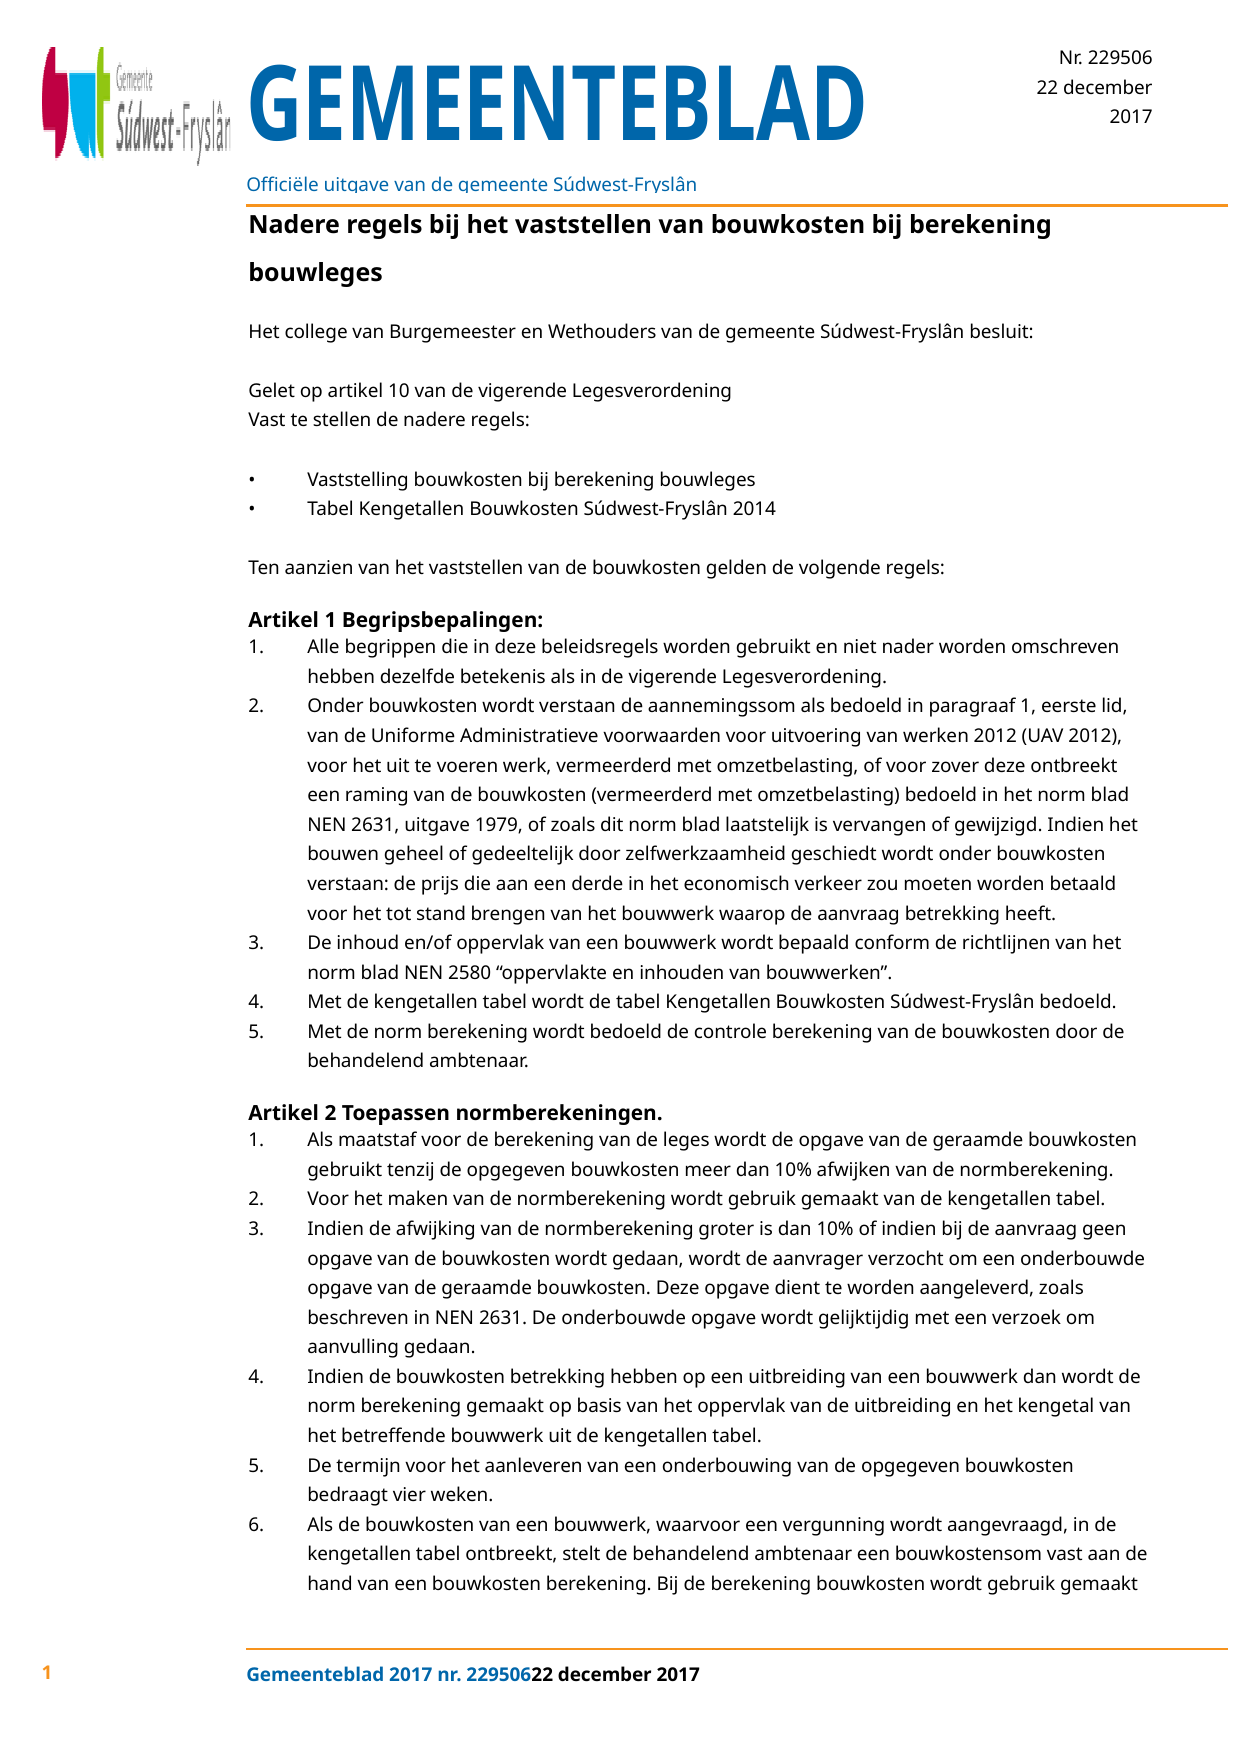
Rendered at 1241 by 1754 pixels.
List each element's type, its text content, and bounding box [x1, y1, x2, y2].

picture [41, 47, 231, 172]
text Vast te stellen de nadere regels: [248, 407, 1152, 432]
list Met de kengetallen tabel wordt de tabel Kengetallen Bouwkosten Súdwest-Fryslân bedoeld. [248, 988, 1152, 1014]
list Alle begrippen die in deze beleidsregels worden gebruikt en niet nader worden omschreven hebben dezelfde betekenis als in de vigerende Legesverordening. [248, 633, 1152, 689]
list Met de norm berekening wordt bedoeld de controle berekening van de bouwkosten door de behandelend ambtenaar. [248, 1018, 1152, 1073]
list Als de bouwkosten van een bouwwerk, waarvoor een vergunning wordt aangevraagd, in de kengetallen tabel ontbreekt, stelt de behandelend ambtenaar een bouwkostensom vast aan de hand van een bouwkosten berekening. Bij de berekening bouwkosten wordt gebruik gemaakt [248, 1511, 1152, 1596]
list Vaststelling bouwkosten bij berekening bouwleges [248, 466, 1152, 492]
text Het college van Burgemeester en Wethouders van de gemeente Súdwest-Fryslân besluit: [248, 318, 1152, 344]
list Onder bouwkosten wordt verstaan de aannemingssom als bedoeld in paragraaf 1, eerste lid, van de Uniforme Administratieve voorwaarden voor uitvoering van werken 2012 (UAV 2012), voor het uit te voeren werk, vermeerderd met omzetbelasting, of voor zover deze ontbreekt een raming van de bouwkosten (vermeerderd met omzetbelasting) bedoeld in het norm blad NEN 2631, uitgave 1979, of zoals dit norm blad laatstelijk is vervangen of gewijzigd. Indien het bouwen geheel of gedeeltelijk door zelfwerkzaamheid geschiedt wordt onder bouwkosten verstaan: de prijs die aan een derde in het economisch verkeer zou moeten worden betaald voor het tot stand brengen van het bouwwerk waarop de aanvraag betrekking heeft. [248, 693, 1152, 925]
text Artikel 2 Toepassen normberekeningen. [248, 1098, 1152, 1126]
list Als maatstaf voor de berekening van de leges wordt de opgave van de geraamde bouwkosten gebruikt tenzij de opgegeven bouwkosten meer dan 10% afwijken van de normberekening. [248, 1126, 1152, 1182]
list Voor het maken van de normberekening wordt gebruik gemaakt van de kengetallen tabel. [248, 1186, 1152, 1211]
list De termijn voor het aanleveren van een onderbouwing van de opgegeven bouwkosten bedraagt vier weken. [248, 1452, 1152, 1507]
list Indien de bouwkosten betrekking hebben op een uitbreiding van een bouwwerk dan wordt de norm berekening gemaakt op basis van het oppervlak van de uitbreiding en het kengetal van het betreffende bouwwerk uit de kengetallen tabel. [248, 1363, 1152, 1448]
list Indien de afwijking van de normberekening groter is dan 10% of indien bij de aanvraag geen opgave van de bouwkosten wordt gedaan, wordt de aanvrager verzocht om een onderbouwde opgave van de geraamde bouwkosten. Deze opgave dient te worden aangeleverd, zoals beschreven in NEN 2631. De onderbouwde opgave wordt gelijktijdig met een verzoek om aanvulling gedaan. [248, 1215, 1152, 1359]
list De inhoud en/of oppervlak van een bouwwerk wordt bepaald conform de richtlijnen van het norm blad NEN 2580 “oppervlakte en inhouden van bouwwerken”. [248, 929, 1152, 984]
text Artikel 1 Begripsbepalingen: [248, 605, 1152, 633]
list Tabel Kengetallen Bouwkosten Súdwest-Fryslân 2014 [248, 495, 1152, 521]
text Gelet op artikel 10 van de vigerende Legesverordening [248, 377, 1152, 403]
text Ten aanzien van het vaststellen van de bouwkosten gelden de volgende regels: [248, 554, 1152, 580]
text Nadere regels bij het vaststellen van bouwkosten bij berekening bouwleges [248, 207, 1152, 288]
